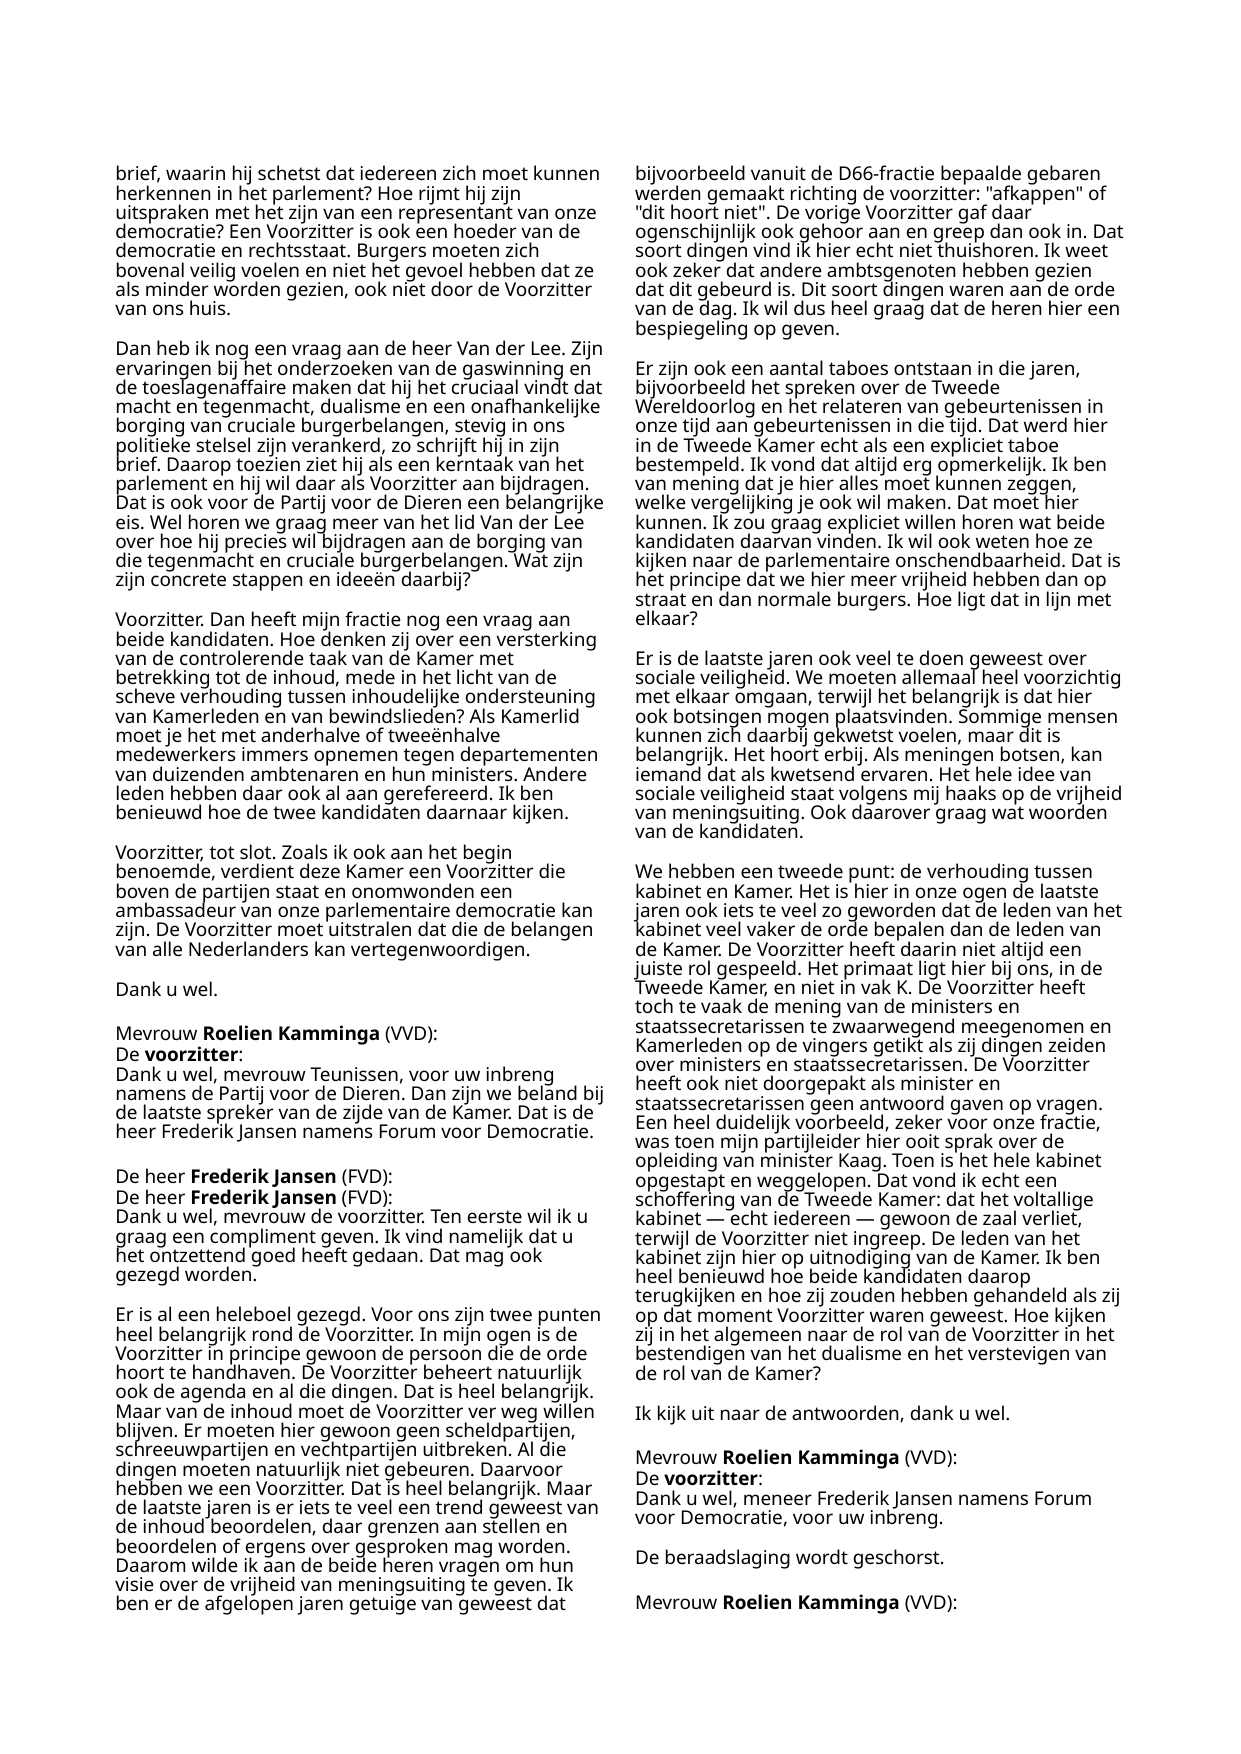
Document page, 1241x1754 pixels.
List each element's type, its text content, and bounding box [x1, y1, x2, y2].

text Dank u wel, meneer Frederik Jansen namens Forum voor Democratie, voor uw inbreng. [635, 1489, 1125, 1528]
text Er is al een heleboel gezegd. Voor ons zijn twee punten heel belangrijk rond de Voorzitter. In mijn ogen is de Voorzitter in principe gewoon de persoon die de orde hoort te handhaven. De Voorzitter beheert natuurlijk ook de agenda en al die dingen. Dat is heel belangrijk. Maar van de inhoud moet de Voorzitter ver weg willen blijven. Er moeten hier gewoon geen scheldpartijen, schreeuwpartijen en vechtpartijen uitbreken. Al die dingen moeten natuurlijk niet gebeuren. Daarvoor hebben we een Voorzitter. Dat is heel belangrijk. Maar de laatste jaren is er iets te veel een trend geweest van de inhoud beoordelen, daar grenzen aan stellen en beoordelen of ergens over gesproken mag worden. Daarom wilde ik aan de beide heren vragen om hun visie over de vrijheid van meningsuiting te geven. Ik ben er de afgelopen jaren getuige van geweest dat [115, 1306, 605, 1615]
text De heer Frederik Jansen (FVD): [115, 1163, 605, 1189]
text Mevrouw Roelien Kamminga (VVD): [635, 1444, 1125, 1470]
text Dank u wel, mevrouw de voorzitter. Ten eerste wil ik u graag een compliment geven. Ik vind namelijk dat u het ontzettend goed heeft gedaan. Dat mag ook gezegd worden. [115, 1208, 605, 1286]
text Er is de laatste jaren ook veel te doen geweest over sociale veiligheid. We moeten allemaal heel voorzichtig met elkaar omgaan, terwijl het belangrijk is dat hier ook botsingen mogen plaatsvinden. Sommige mensen kunnen zich daarbij gekwetst voelen, maar dit is belangrijk. Het hoort erbij. Als meningen botsen, kan iemand dat als kwetsend ervaren. Het hele idee van sociale veiligheid staat volgens mij haaks op de vrijheid van meningsuiting. Ook daarover graag wat woorden van de kandidaten. [635, 650, 1125, 843]
text Mevrouw Roelien Kamminga (VVD): [635, 1589, 1125, 1615]
text We hebben een tweede punt: de verhouding tussen kabinet en Kamer. Het is hier in onze ogen de laatste jaren ook iets te veel zo geworden dat de leden van het kabinet veel vaker de orde bepalen dan de leden van de Kamer. De Voorzitter heeft daarin niet altijd een juiste rol gespeeld. Het primaat ligt hier bij ons, in de Tweede Kamer, en niet in vak K. De Voorzitter heeft toch te vaak de mening van de ministers en staatssecretarissen te zwaarwegend meegenomen en Kamerleden op de vingers getikt als zij dingen zeiden over ministers en staatssecretarissen. De Voorzitter heeft ook niet doorgepakt als minister en staatssecretarissen geen antwoord gaven op vragen. Een heel duidelijk voorbeeld, zeker voor onze fractie, was toen mijn partijleider hier ooit sprak over de opleiding van minister Kaag. Toen is het hele kabinet opgestapt en weggelopen. Dat vond ik echt een schoffering van de Tweede Kamer: dat het voltallige kabinet — echt iedereen — gewoon de zaal verliet, terwijl de Voorzitter niet ingreep. De leden van het kabinet zijn hier op uitnodiging van de Kamer. Ik ben heel benieuwd hoe beide kandidaten daarop terugkijken en hoe zij zouden hebben gehandeld als zij op dat moment Voorzitter waren geweest. Hoe kijken zij in het algemeen naar de rol van de Voorzitter in het bestendigen van het dualisme en het verstevigen van de rol van de Kamer? [635, 863, 1125, 1384]
text De heer Frederik Jansen (FVD): [115, 1189, 605, 1208]
text Dank u wel, mevrouw Teunissen, voor uw inbreng namens de Partij voor de Dieren. Dan zijn we beland bij de laatste spreker van de zijde van de Kamer. Dat is de heer Frederik Jansen namens Forum voor Democratie. [115, 1066, 605, 1143]
text De beraadslaging wordt geschorst. [635, 1549, 1125, 1568]
text Mevrouw Roelien Kamminga (VVD): [115, 1021, 605, 1046]
text De voorzitter: [635, 1470, 1125, 1489]
text Ik kijk uit naar de antwoorden, dank u wel. [635, 1404, 1125, 1424]
text bijvoorbeeld vanuit de D66-fractie bepaalde gebaren werden gemaakt richting de voorzitter: "afkappen" of "dit hoort niet". De vorige Voorzitter gaf daar ogenschijnlijk ook gehoor aan en greep dan ook in. Dat soort dingen vind ik hier echt niet thuishoren. Ik weet ook zeker dat andere ambtsgenoten hebben gezien dat dit gebeurd is. Dit soort dingen waren aan de orde van de dag. Ik wil dus heel graag dat de heren hier een bespiegeling op geven. [635, 165, 1125, 339]
text Dan heb ik nog een vraag aan de heer Van der Lee. Zijn ervaringen bij het onderzoeken van de gaswinning en de toeslagenaffaire maken dat hij het cruciaal vindt dat macht en tegenmacht, dualisme en een onafhankelijke borging van cruciale burgerbelangen, stevig in ons politieke stelsel zijn verankerd, zo schrijft hij in zijn brief. Daarop toezien ziet hij als een kerntaak van het parlement en hij wil daar als Voorzitter aan bijdragen. Dat is ook voor de Partij voor de Dieren een belangrijke eis. Wel horen we graag meer van het lid Van der Lee over hoe hij precies wil bijdragen aan de borging van die tegenmacht en cruciale burgerbelangen. Wat zijn zijn concrete stappen en ideeën daarbij? [115, 340, 605, 591]
text Voorzitter. Dan heeft mijn fractie nog een vraag aan beide kandidaten. Hoe denken zij over een versterking van de controlerende taak van de Kamer met betrekking tot de inhoud, mede in het licht van de scheve verhouding tussen inhoudelijke ondersteuning van Kamerleden en van bewindslieden? Als Kamerlid moet je het met anderhalve of tweeënhalve medewerkers immers opnemen tegen departementen van duizenden ambtenaren en hun ministers. Andere leden hebben daar ook al aan gerefereerd. Ik ben benieuwd hoe de twee kandidaten daarnaar kijken. [115, 611, 605, 823]
text brief, waarin hij schetst dat iedereen zich moet kunnen herkennen in het parlement? Hoe rijmt hij zijn uitspraken met het zijn van een representant van onze democratie? Een Voorzitter is ook een hoeder van de democratie en rechtsstaat. Burgers moeten zich bovenal veilig voelen en niet het gevoel hebben dat ze als minder worden gezien, ook niet door de Voorzitter van ons huis. [115, 165, 605, 319]
text Voorzitter, tot slot. Zoals ik ook aan het begin benoemde, verdient deze Kamer een Voorzitter die boven de partijen staat en onomwonden een ambassadeur van onze parlementaire democratie kan zijn. De Voorzitter moet uitstralen dat die de belangen van alle Nederlanders kan vertegenwoordigen. [115, 844, 605, 960]
text De voorzitter: [115, 1046, 605, 1066]
text Er zijn ook een aantal taboes ontstaan in die jaren, bijvoorbeeld het spreken over de Tweede Wereldoorlog en het relateren van gebeurtenissen in onze tijd aan gebeurtenissen in die tijd. Dat werd hier in de Tweede Kamer echt als een expliciet taboe bestempeld. Ik vond dat altijd erg opmerkelijk. Ik ben van mening dat je hier alles moet kunnen zeggen, welke vergelijking je ook wil maken. Dat moet hier kunnen. Ik zou graag expliciet willen horen wat beide kandidaten daarvan vinden. Ik wil ook weten hoe ze kijken naar de parlementaire onschendbaarheid. Dat is het principe dat we hier meer vrijheid hebben dan op straat en dan normale burgers. Hoe ligt dat in lijn met elkaar? [635, 359, 1125, 629]
text Dank u wel. [115, 981, 605, 1000]
